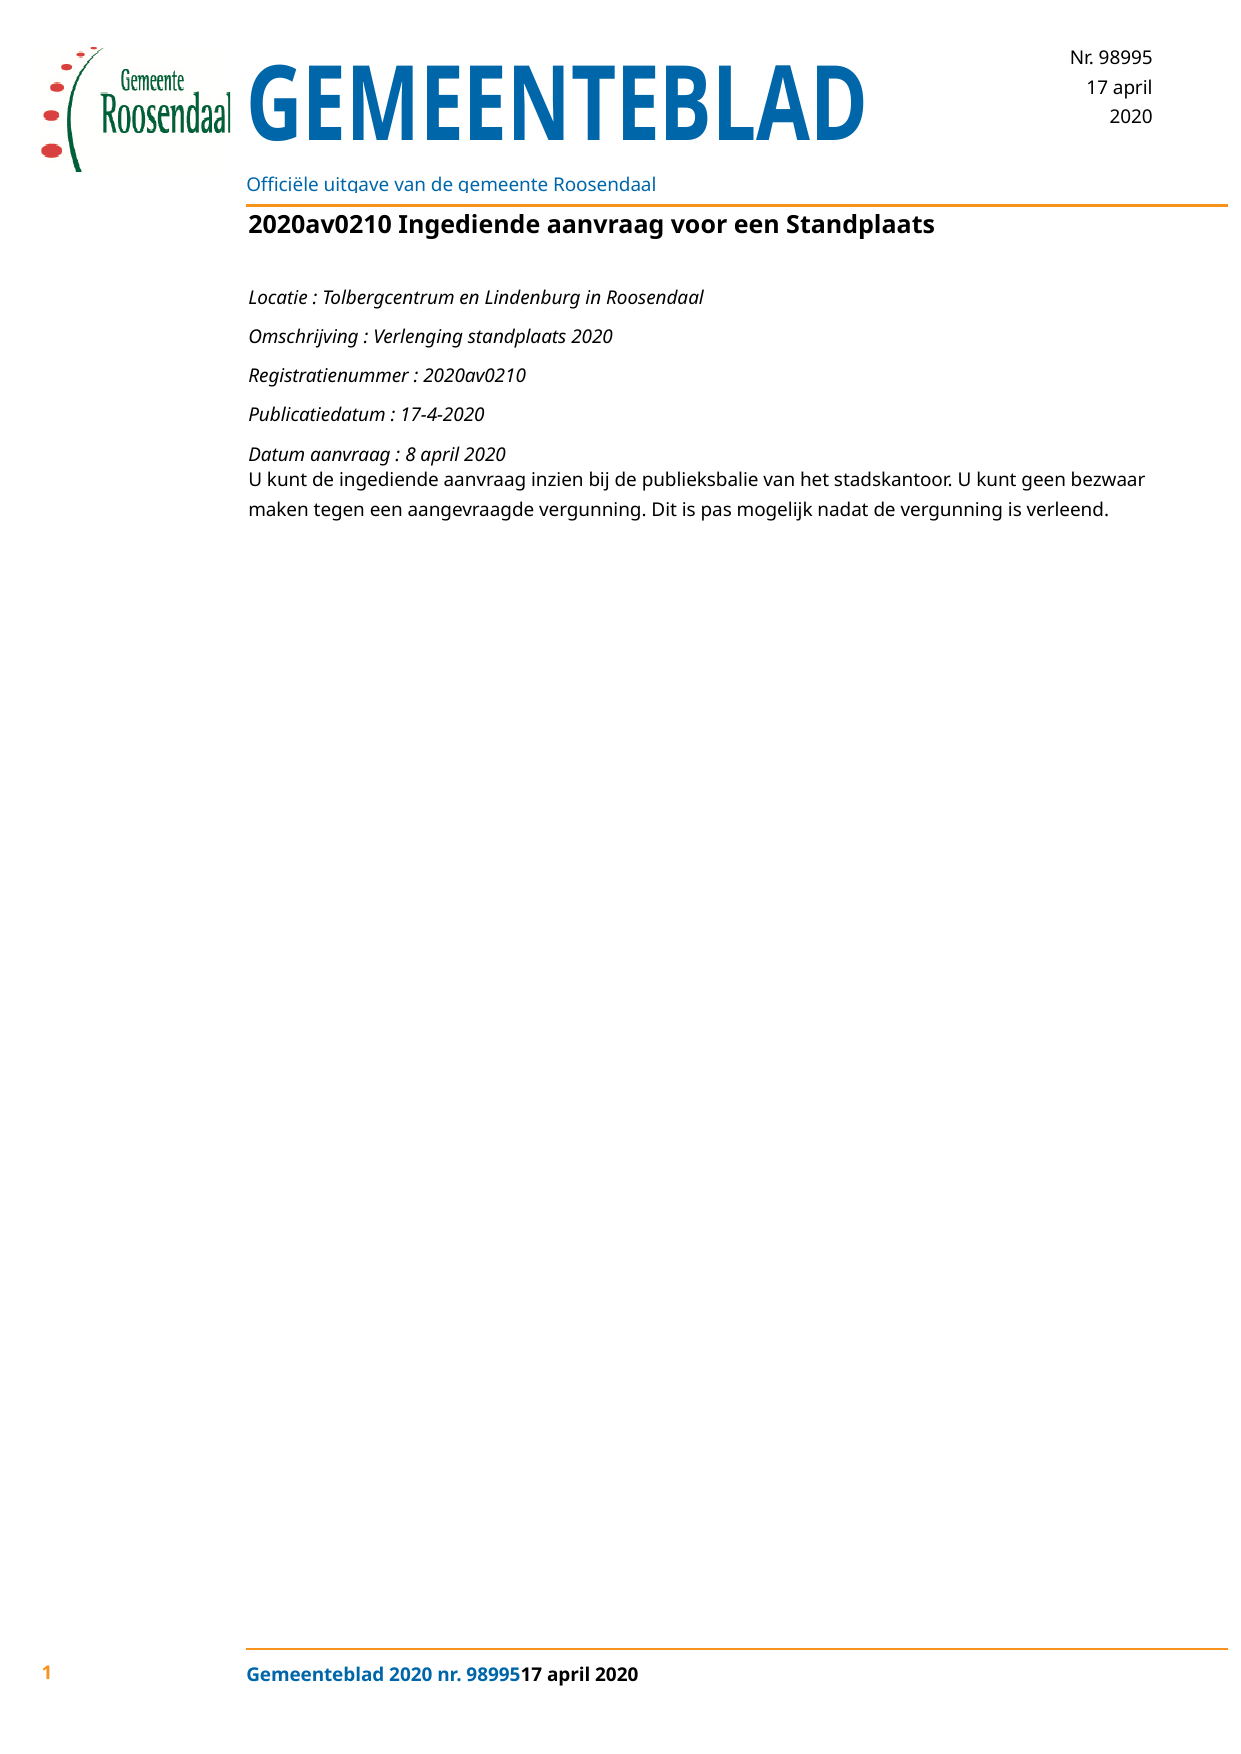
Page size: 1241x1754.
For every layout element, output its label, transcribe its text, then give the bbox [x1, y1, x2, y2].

text Omschrijving : Verlenging standplaats 2020 [248, 323, 1152, 349]
text Registratienummer : 2020av0210 [248, 362, 1152, 388]
picture [41, 47, 231, 172]
text Locatie : Tolbergcentrum en Lindenburg in Roosendaal [248, 284, 1152, 309]
text U kunt de ingediende aanvraag inzien bij de publieksbalie van het stadskantoor. U kunt geen bezwaar maken tegen een aangevraagde vergunning. Dit is pas mogelijk nadat de vergunning is verleend. [248, 467, 1152, 522]
text Publicatiedatum : 17-4-2020 [248, 402, 1152, 427]
text Datum aanvraag : 8 april 2020 [248, 441, 1152, 467]
text 2020av0210 Ingediende aanvraag voor een Standplaats [248, 207, 1152, 241]
